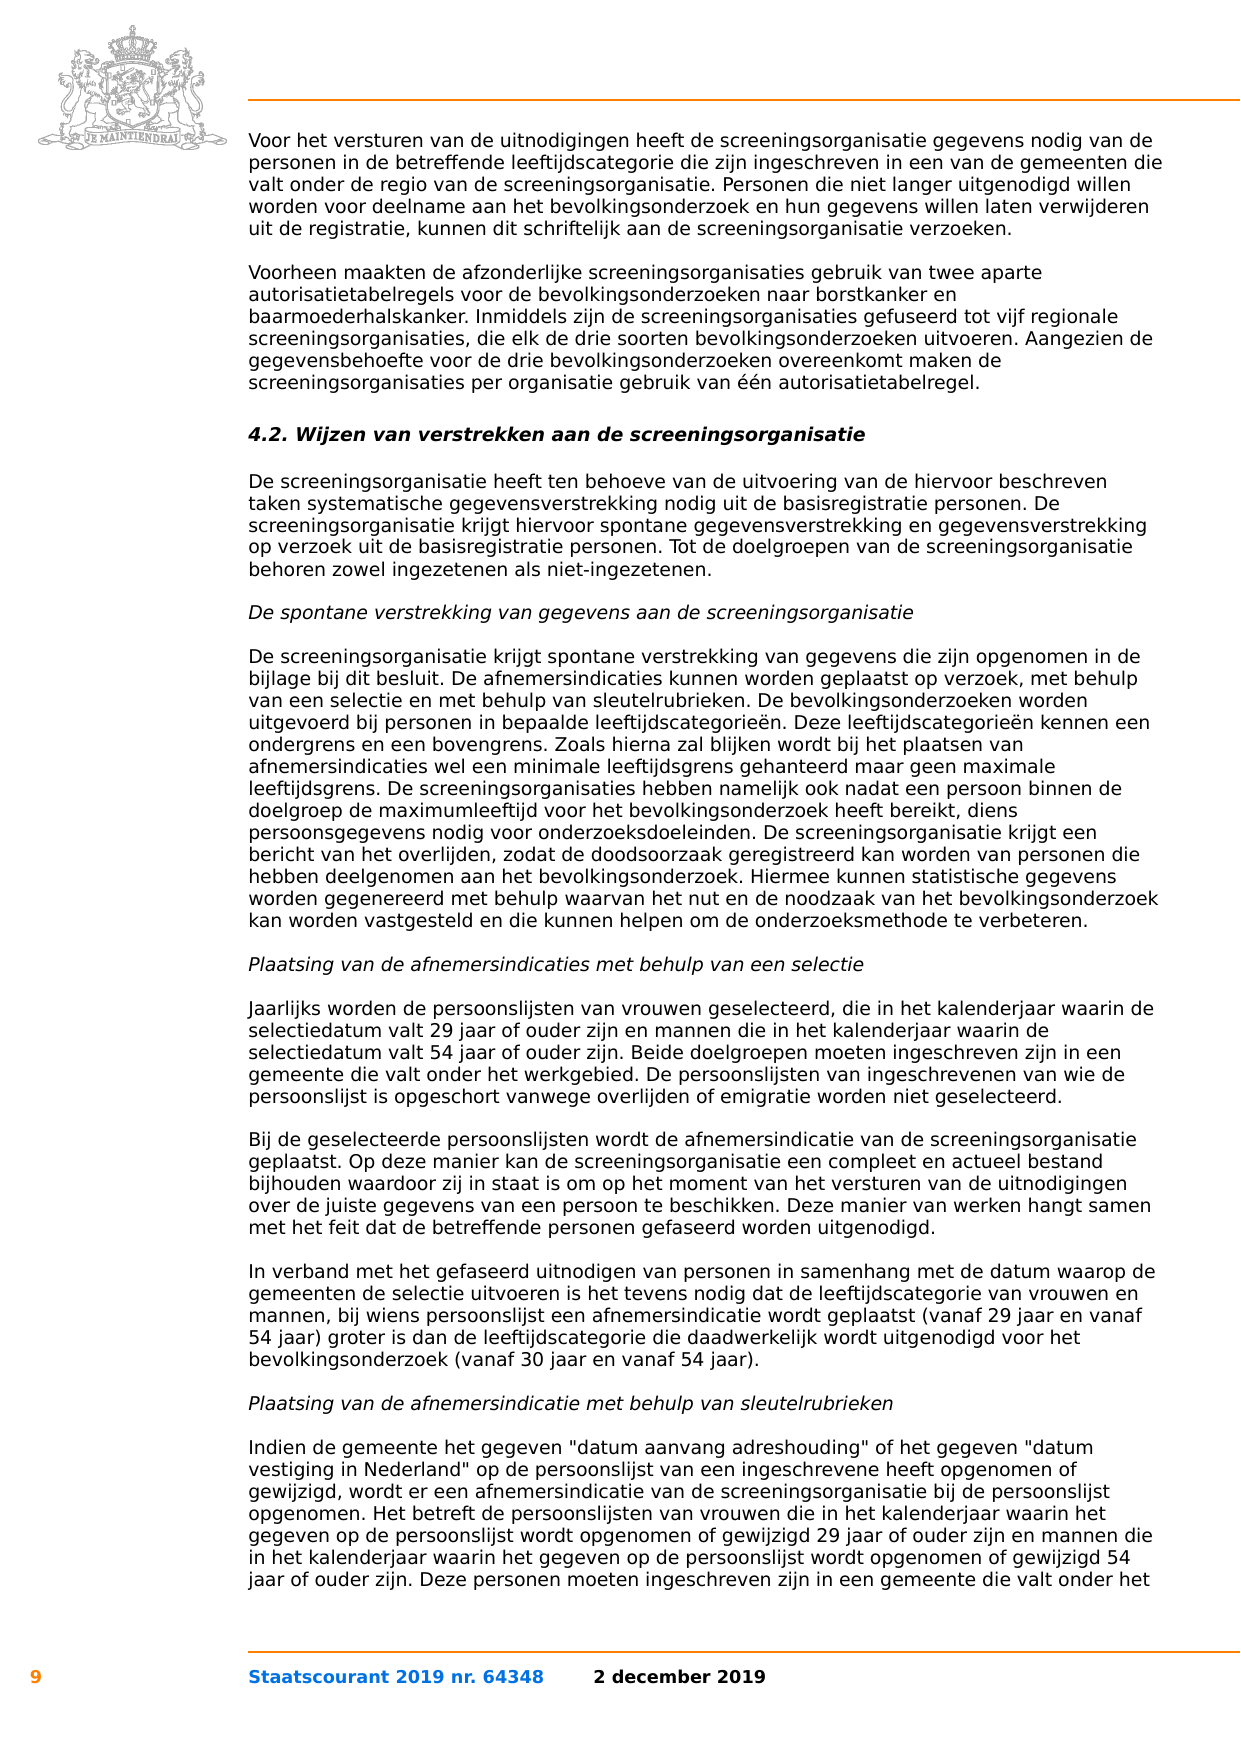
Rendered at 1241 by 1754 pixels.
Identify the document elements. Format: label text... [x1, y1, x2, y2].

text Jaarlijks worden de persoonslijsten van vrouwen geselecteerd, die in het kalenderjaar waarin de selectiedatum valt 29 jaar of ouder zijn en mannen die in het kalenderjaar waarin de selectiedatum valt 54 jaar of ouder zijn. Beide doelgroepen moeten ingeschreven zijn in een gemeente die valt onder het werkgebied. De persoonslijsten van ingeschrevenen van wie de persoonslijst is opgeschort vanwege overlijden of emigratie worden niet geselecteerd. [248, 998, 1163, 1107]
subtitle Plaatsing van de afnemersindicaties met behulp van een selectie [248, 954, 1163, 976]
text De screeningsorganisatie heeft ten behoeve van de uitvoering van de hiervoor beschreven taken systematische gegevensverstrekking nodig uit de basisregistratie personen. De screeningsorganisatie krijgt hiervoor spontane gegevensverstrekking en gegevensverstrekking op verzoek uit de basisregistratie personen. Tot de doelgroepen van de screeningsorganisatie behoren zowel ingezetenen als niet-ingezetenen. [248, 471, 1163, 580]
subtitle Plaatsing van de afnemersindicatie met behulp van sleutelrubrieken [248, 1393, 1163, 1415]
subtitle De spontane verstrekking van gegevens aan de screeningsorganisatie [248, 602, 1163, 624]
text Indien de gemeente het gegeven "datum aanvang adreshouding" of het gegeven "datum vestiging in Nederland" op de persoonslijst van een ingeschrevene heeft opgenomen of gewijzigd, wordt er een afnemersindicatie van de screeningsorganisatie bij de persoonslijst opgenomen. Het betreft de persoonslijsten van vrouwen die in het kalenderjaar waarin het gegeven op de persoonslijst wordt opgenomen of gewijzigd 29 jaar of ouder zijn en mannen die in het kalenderjaar waarin het gegeven op de persoonslijst wordt opgenomen of gewijzigd 54 jaar of ouder zijn. Deze personen moeten ingeschreven zijn in een gemeente die valt onder het [248, 1437, 1163, 1591]
text Voorheen maakten de afzonderlijke screeningsorganisaties gebruik van twee aparte autorisatietabelregels voor de bevolkingsonderzoeken naar borstkanker en baarmoederhalskanker. Inmiddels zijn de screeningsorganisaties gefuseerd tot vijf regionale screeningsorganisaties, die elk de drie soorten bevolkingsonderzoeken uitvoeren. Aangezien de gegevensbehoefte voor de drie bevolkingsonderzoeken overeenkomt maken de screeningsorganisaties per organisatie gebruik van één autorisatietabelregel. [248, 262, 1163, 393]
picture [38, 25, 227, 150]
text Voor het versturen van de uitnodigingen heeft de screeningsorganisatie gegevens nodig van de personen in de betreffende leeftijdscategorie die zijn ingeschreven in een van de gemeenten die valt onder de regio van de screeningsorganisatie. Personen die niet langer uitgenodigd willen worden voor deelname aan het bevolkingsonderzoek en hun gegevens willen laten verwijderen uit de registratie, kunnen dit schriftelijk aan de screeningsorganisatie verzoeken. [248, 130, 1163, 240]
text In verband met het gefaseerd uitnodigen van personen in samenhang met de datum waarop de gemeenten de selectie uitvoeren is het tevens nodig dat de leeftijdscategorie van vrouwen en mannen, bij wiens persoonslijst een afnemersindicatie wordt geplaatst (vanaf 29 jaar en vanaf 54 jaar) groter is dan de leeftijdscategorie die daadwerkelijk wordt uitgenodigd voor het bevolkingsonderzoek (vanaf 30 jaar en vanaf 54 jaar). [248, 1261, 1163, 1371]
text Bij de geselecteerde persoonslijsten wordt de afnemersindicatie van de screeningsorganisatie geplaatst. Op deze manier kan de screeningsorganisatie een compleet en actueel bestand bijhouden waardoor zij in staat is om op het moment van het versturen van de uitnodigingen over de juiste gegevens van een persoon te beschikken. Deze manier van werken hangt samen met het feit dat de betreffende personen gefaseerd worden uitgenodigd. [248, 1129, 1163, 1239]
text De screeningsorganisatie krijgt spontane verstrekking van gegevens die zijn opgenomen in de bijlage bij dit besluit. De afnemersindicaties kunnen worden geplaatst op verzoek, met behulp van een selectie en met behulp van sleutelrubrieken. De bevolkingsonderzoeken worden uitgevoerd bij personen in bepaalde leeftijdscategorieën. Deze leeftijdscategorieën kennen een ondergrens en een bovengrens. Zoals hierna zal blijken wordt bij het plaatsen van afnemersindicaties wel een minimale leeftijdsgrens gehanteerd maar geen maximale leeftijdsgrens. De screeningsorganisaties hebben namelijk ook nadat een persoon binnen de doelgroep de maximumleeftijd voor het bevolkingsonderzoek heeft bereikt, diens persoonsgegevens nodig voor onderzoeksdoeleinden. De screeningsorganisatie krijgt een bericht van het overlijden, zodat de doodsoorzaak geregistreerd kan worden van personen die hebben deelgenomen aan het bevolkingsonderzoek. Hiermee kunnen statistische gegevens worden gegenereerd met behulp waarvan het nut en de noodzaak van het bevolkingsonderzoek kan worden vastgesteld en die kunnen helpen om de onderzoeksmethode te verbeteren. [248, 646, 1163, 932]
subtitle 4.2. Wijzen van verstrekken aan de screeningsorganisatie [248, 423, 1163, 446]
